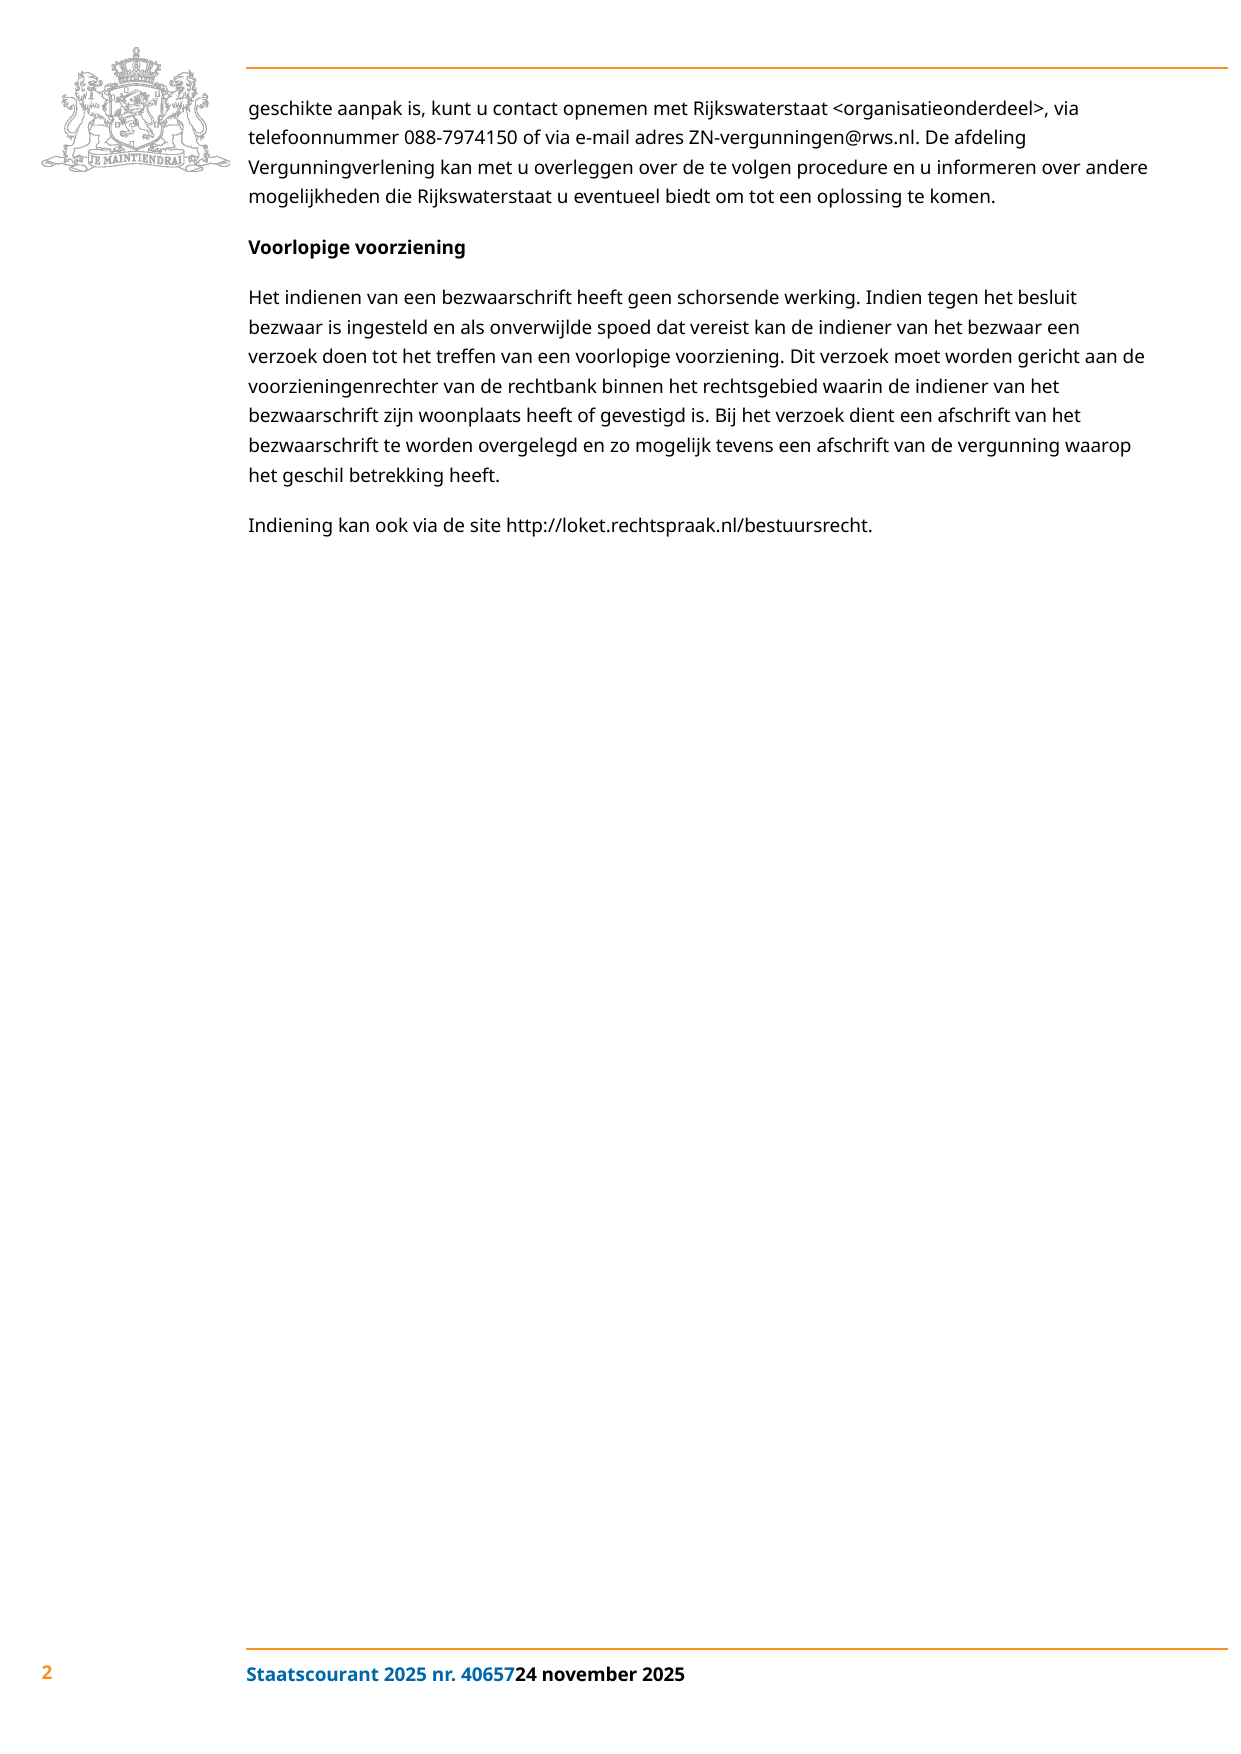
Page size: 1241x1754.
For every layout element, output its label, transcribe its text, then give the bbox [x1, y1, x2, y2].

text Indiening kan ook via de site http://loket.rechtspraak.nl/bestuursrecht. [248, 512, 1152, 538]
text Voorlopige voorziening [248, 234, 1152, 260]
picture [41, 47, 231, 172]
text geschikte aanpak is, kunt u contact opnemen met Rijkswaterstaat <organisatieonderdeel>, via telefoonnummer 088-7974150 of via e-mail adres ZN-vergunningen@rws.nl. De afdeling Vergunningverlening kan met u overleggen over de te volgen procedure en u informeren over andere mogelijkheden die Rijkswaterstaat u eventueel biedt om tot een oplossing te komen. [248, 95, 1152, 209]
text Het indienen van een bezwaarschrift heeft geen schorsende werking. Indien tegen het besluit bezwaar is ingesteld en als onverwijlde spoed dat vereist kan de indiener van het bezwaar een verzoek doen tot het treffen van een voorlopige voorziening. Dit verzoek moet worden gericht aan de voorzieningenrechter van de rechtbank binnen het rechtsgebied waarin de indiener van het bezwaarschrift zijn woonplaats heeft of gevestigd is. Bij het verzoek dient een afschrift van het bezwaarschrift te worden overgelegd en zo mogelijk tevens een afschrift van de vergunning waarop het geschil betrekking heeft. [248, 284, 1152, 488]
